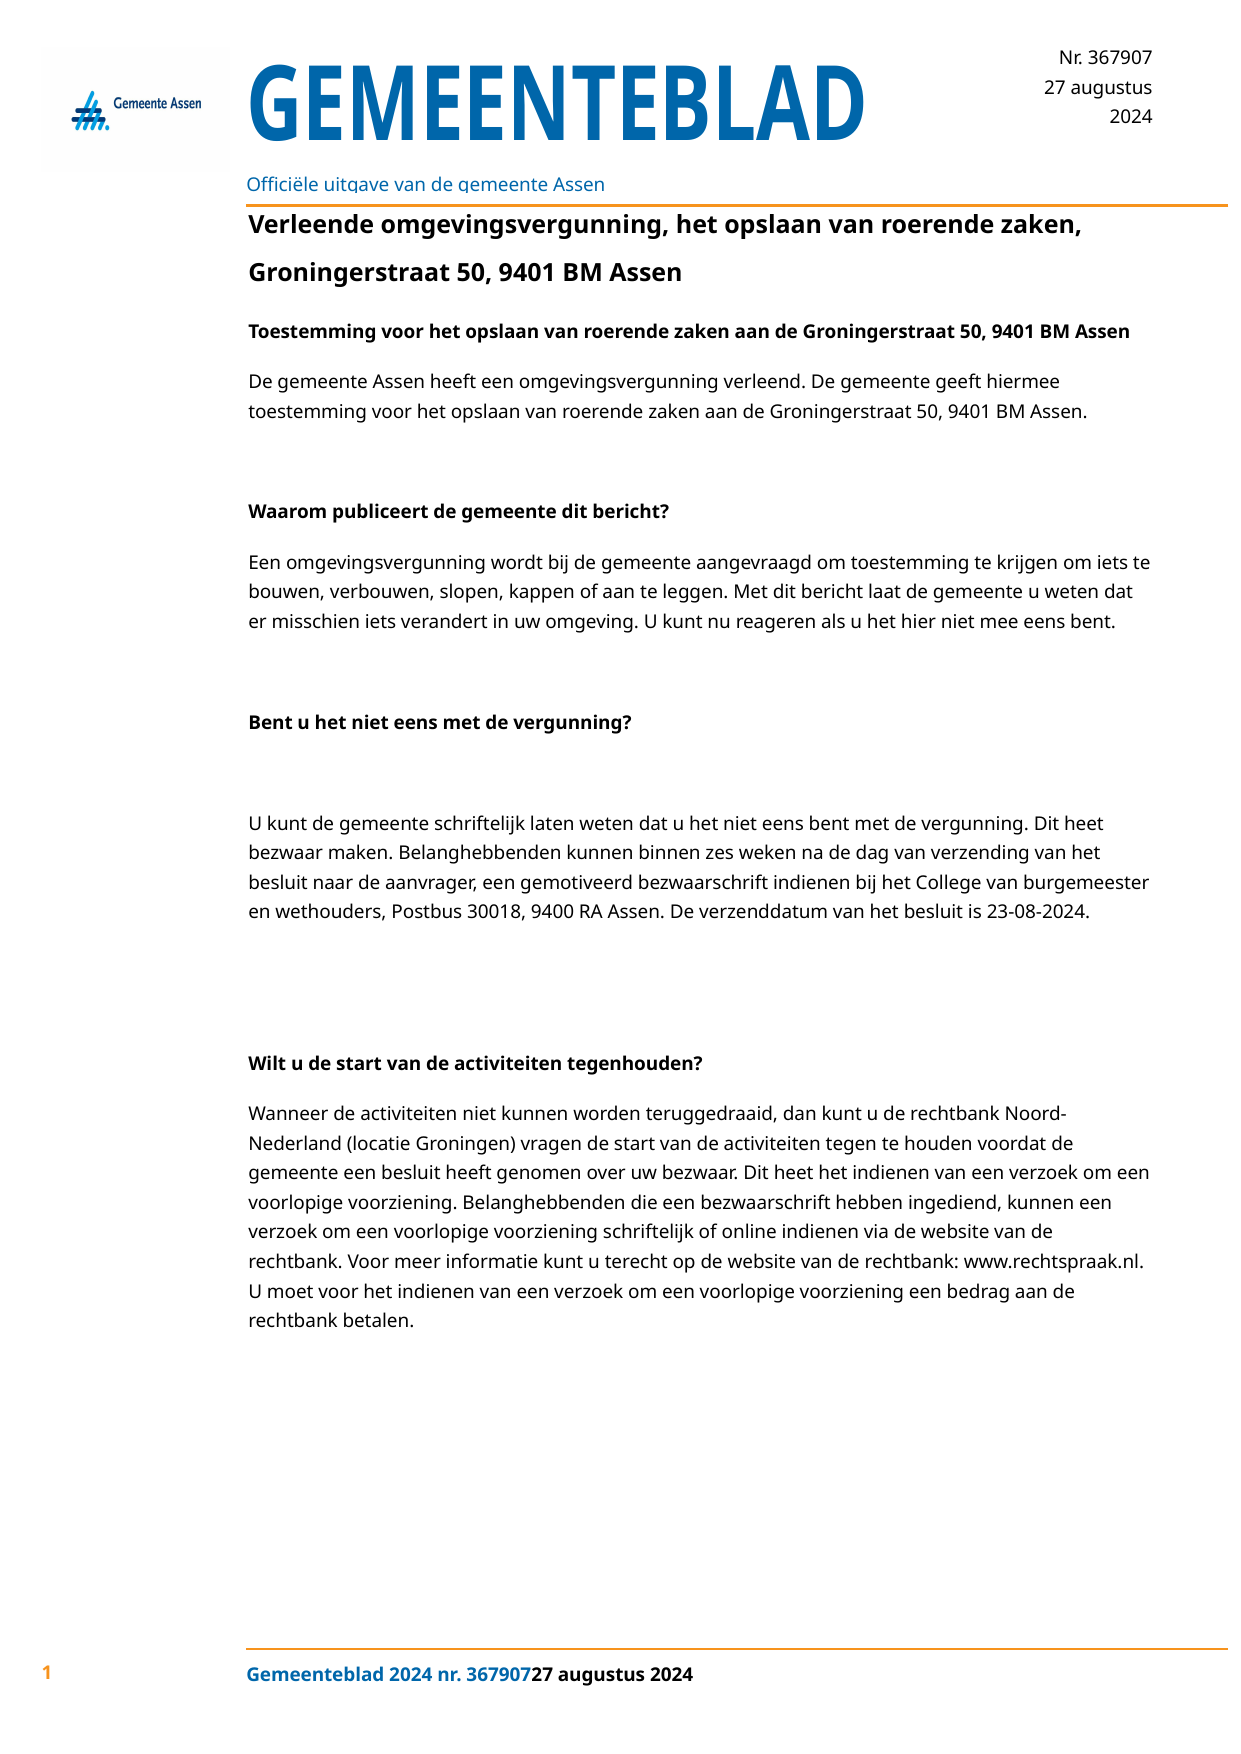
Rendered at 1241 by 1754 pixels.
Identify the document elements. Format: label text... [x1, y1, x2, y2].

text Wanneer de activiteiten niet kunnen worden teruggedraaid, dan kunt u de rechtbank Noord-Nederland (locatie Groningen) vragen de start van de activiteiten tegen te houden voordat de gemeente een besluit heeft genomen over uw bezwaar. Dit heet het indienen van een verzoek om een voorlopige voorziening. Belanghebbenden die een bezwaarschrift hebben ingediend, kunnen een verzoek om een voorlopige voorziening schriftelijk of online indienen via de website van de rechtbank. Voor meer informatie kunt u terecht op de website van de rechtbank: www.rechtspraak.nl. U moet voor het indienen van een verzoek om een voorlopige voorziening een bedrag aan de rechtbank betalen. [248, 1100, 1152, 1333]
text De gemeente Assen heeft een omgevingsvergunning verleend. De gemeente geeft hiermee toestemming voor het opslaan van roerende zaken aan de Groningerstraat 50, 9401 BM Assen. [248, 368, 1152, 424]
text Toestemming voor het opslaan van roerende zaken aan de Groningerstraat 50, 9401 BM Assen [248, 318, 1152, 344]
text U kunt de gemeente schriftelijk laten weten dat u het niet eens bent met de vergunning. Dit heet bezwaar maken. Belanghebbenden kunnen binnen zes weken na de dag van verzending van het besluit naar de aanvrager, een gemotiveerd bezwaarschrift indienen bij het College van burgemeester en wethouders, Postbus 30018, 9400 RA Assen. De verzenddatum van het besluit is 23-08-2024. [248, 810, 1152, 924]
picture [41, 47, 231, 172]
text Waarom publiceert de gemeente dit bericht? [248, 499, 1152, 524]
text Wilt u de start van de activiteiten tegenhouden? [248, 1050, 1152, 1076]
text Verleende omgevingsvergunning, het opslaan van roerende zaken, Groningerstraat 50, 9401 BM Assen [248, 207, 1152, 288]
text Een omgevingsvergunning wordt bij de gemeente aangevraagd om toestemming te krijgen om iets te bouwen, verbouwen, slopen, kappen of aan te leggen. Met dit bericht laat de gemeente u weten dat er misschien iets verandert in uw omgeving. U kunt nu reageren als u het hier niet mee eens bent. [248, 549, 1152, 634]
text Bent u het niet eens met de vergunning? [248, 709, 1152, 735]
